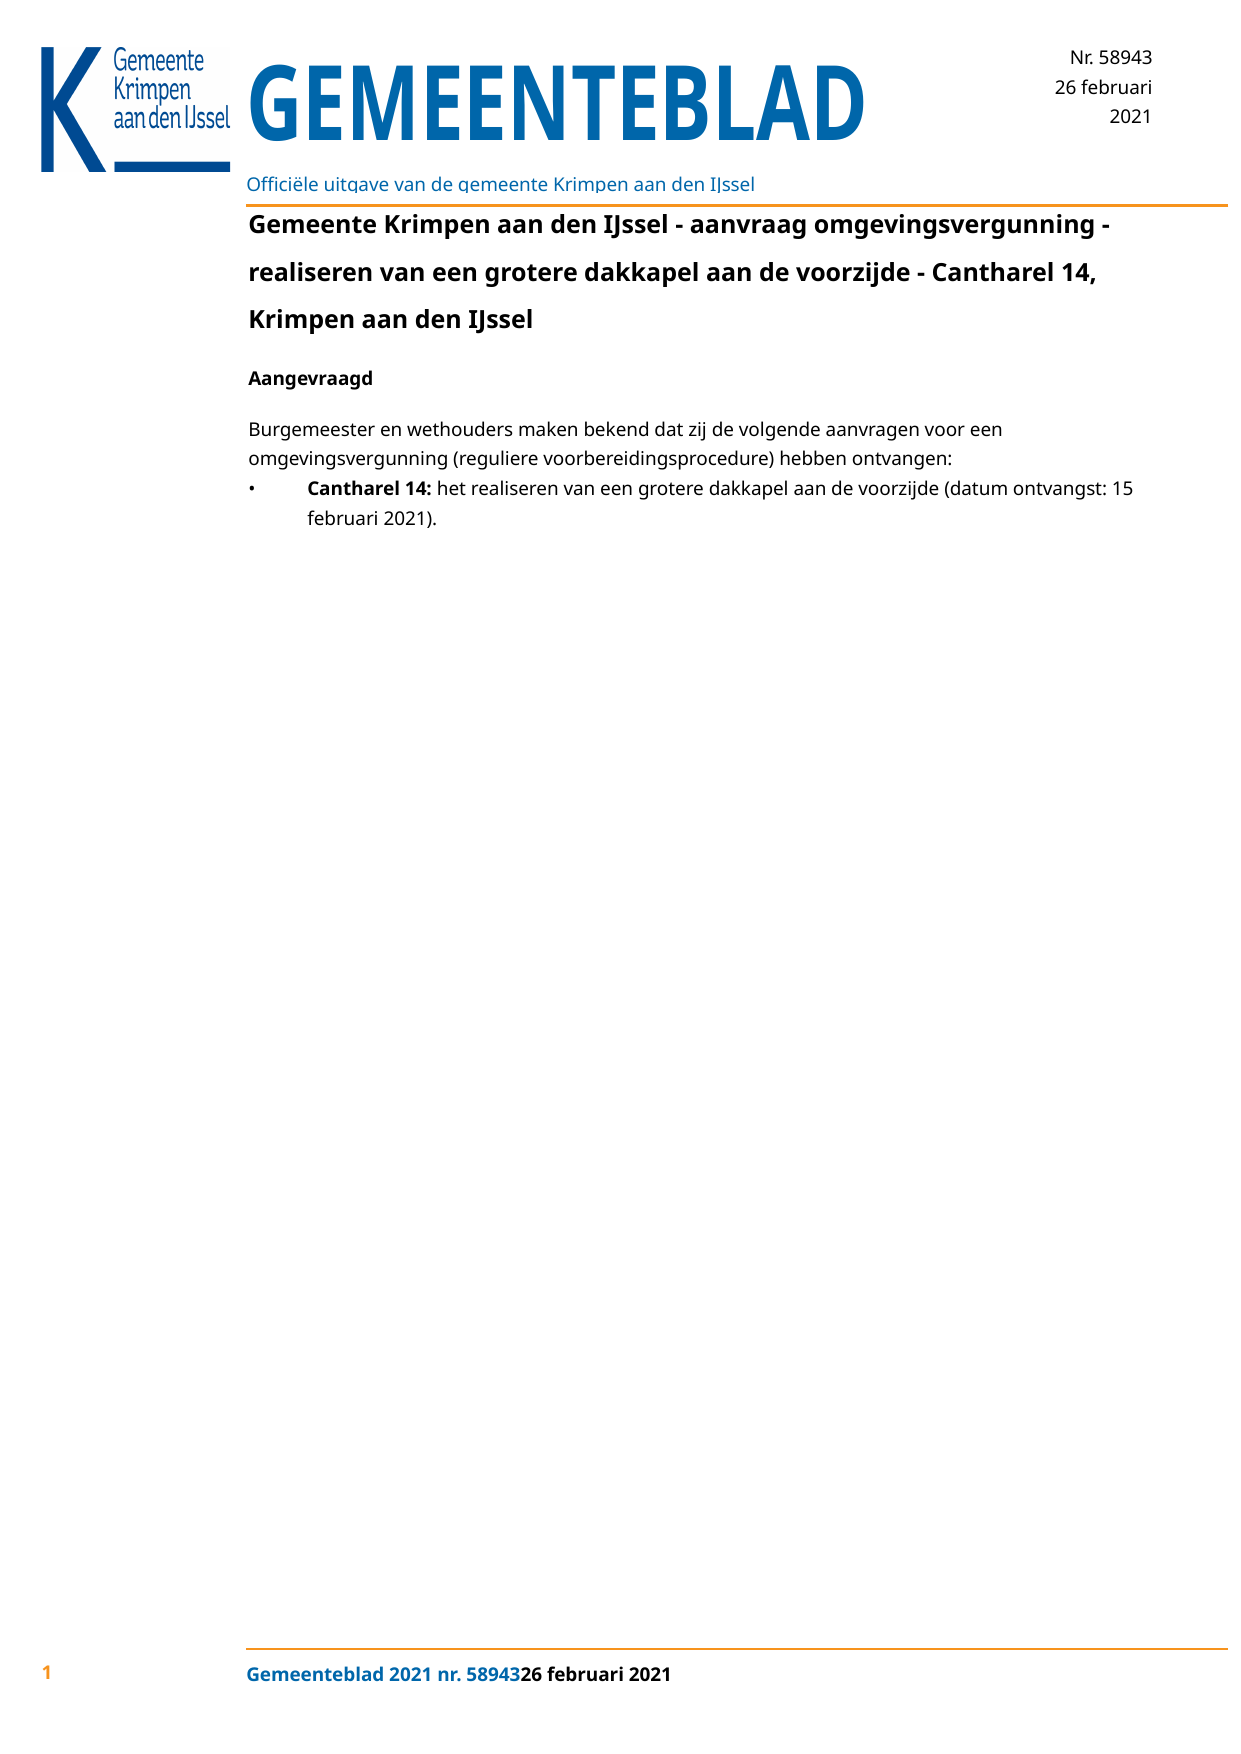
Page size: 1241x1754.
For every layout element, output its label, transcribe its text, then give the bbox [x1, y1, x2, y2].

text Gemeente Krimpen aan den IJssel - aanvraag omgevingsvergunning - realiseren van een grotere dakkapel aan de voorzijde - Cantharel 14, Krimpen aan den IJssel [248, 207, 1152, 336]
picture [41, 47, 231, 172]
text Burgemeester en wethouders maken bekend dat zij de volgende aanvragen voor een omgevingsvergunning (reguliere voorbereidingsprocedure) hebben ontvangen: [248, 416, 1152, 471]
text Aangevraagd [248, 366, 1152, 391]
list Cantharel 14: het realiseren van een grotere dakkapel aan de voorzijde (datum ontvangst: 15 februari 2021). [248, 475, 1152, 530]
